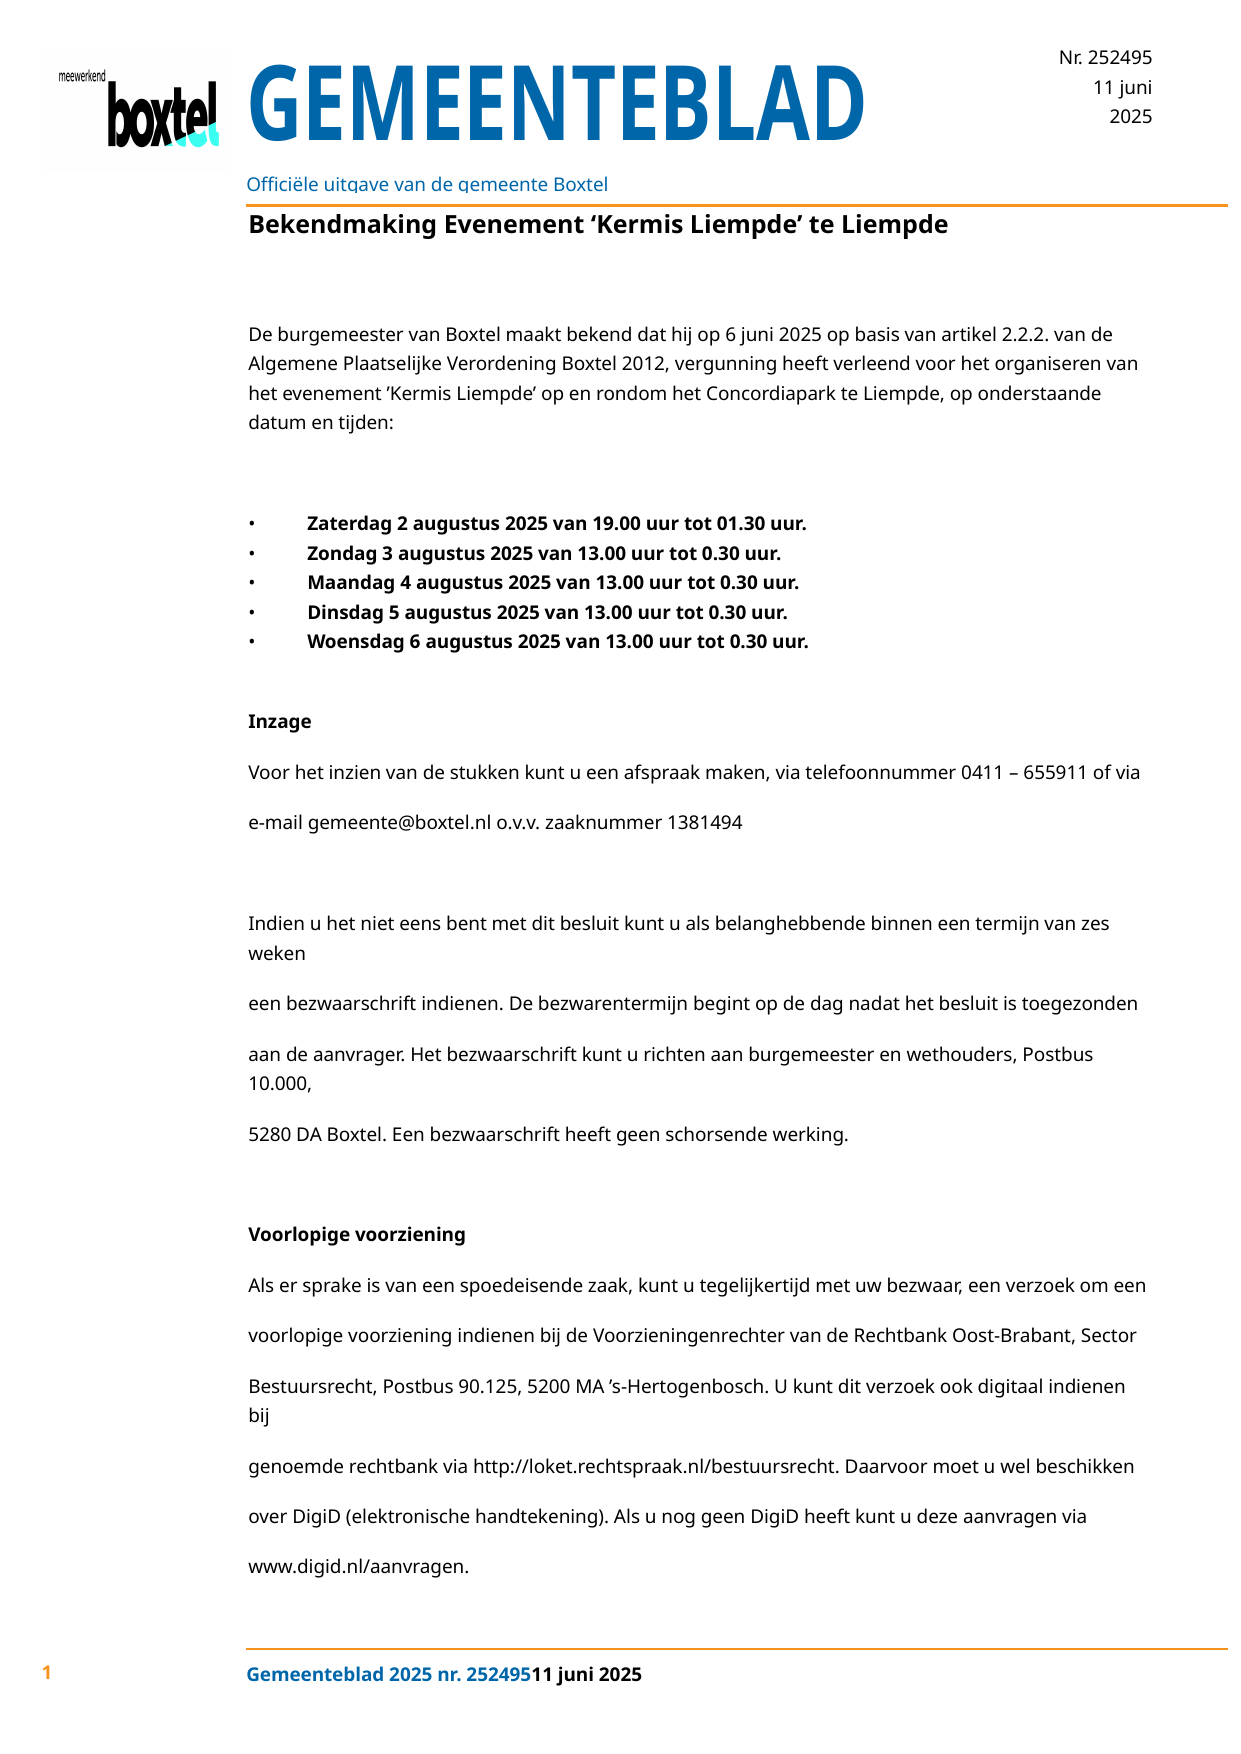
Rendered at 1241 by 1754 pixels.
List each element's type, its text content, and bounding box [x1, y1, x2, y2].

text Als er sprake is van een spoedeisende zaak, kunt u tegelijkertijd met uw bezwaar, een verzoek om een [248, 1272, 1152, 1298]
text een bezwaarschrift indienen. De bezwarentermijn begint op de dag nadat het besluit is toegezonden [248, 990, 1152, 1016]
list Maandag 4 augustus 2025 van 13.00 uur tot 0.30 uur. [248, 569, 1152, 595]
text Bekendmaking Evenement ‘Kermis Liempde’ te Liempde [248, 207, 1152, 241]
text Bestuursrecht, Postbus 90.125, 5200 MA ’s-Hertogenbosch. U kunt dit verzoek ook digitaal indienen bij [248, 1373, 1152, 1428]
list Zaterdag 2 augustus 2025 van 19.00 uur tot 01.30 uur. [248, 510, 1152, 536]
text Voorlopige voorziening [248, 1222, 1152, 1247]
text Indien u het niet eens bent met dit besluit kunt u als belanghebbende binnen een termijn van zes weken [248, 910, 1152, 966]
text De burgemeester van Boxtel maakt bekend dat hij op 6 juni 2025 op basis van artikel 2.2.2. van de Algemene Plaatselijke Verordening Boxtel 2012, vergunning heeft verleend voor het organiseren van het evenement ’Kermis Liempde’ op en rondom het Concordiapark te Liempde, op onderstaande datum en tijden: [248, 321, 1152, 435]
picture [41, 47, 231, 172]
list Zondag 3 augustus 2025 van 13.00 uur tot 0.30 uur. [248, 540, 1152, 566]
text Voor het inzien van de stukken kunt u een afspraak maken, via telefoonnummer 0411 – 655911 of via [248, 759, 1152, 785]
text aan de aanvrager. Het bezwaarschrift kunt u richten aan burgemeester en wethouders, Postbus 10.000, [248, 1041, 1152, 1096]
text www.digid.nl/aanvragen. [248, 1554, 1152, 1579]
text over DigiD (elektronische handtekening). Als u nog geen DigiD heeft kunt u deze aanvragen via [248, 1503, 1152, 1529]
list Dinsdag 5 augustus 2025 van 13.00 uur tot 0.30 uur. [248, 599, 1152, 625]
text Inzage [248, 709, 1152, 734]
text genoemde rechtbank via http://loket.rechtspraak.nl/bestuursrecht. Daarvoor moet u wel beschikken [248, 1453, 1152, 1478]
text voorlopige voorziening indienen bij de Voorzieningenrechter van de Rechtbank Oost-Brabant, Sector [248, 1322, 1152, 1348]
list Woensdag 6 augustus 2025 van 13.00 uur tot 0.30 uur. [248, 629, 1152, 654]
text e-mail gemeente@boxtel.nl o.v.v. zaaknummer 1381494 [248, 809, 1152, 835]
text 5280 DA Boxtel. Een bezwaarschrift heeft geen schorsende werking. [248, 1121, 1152, 1146]
